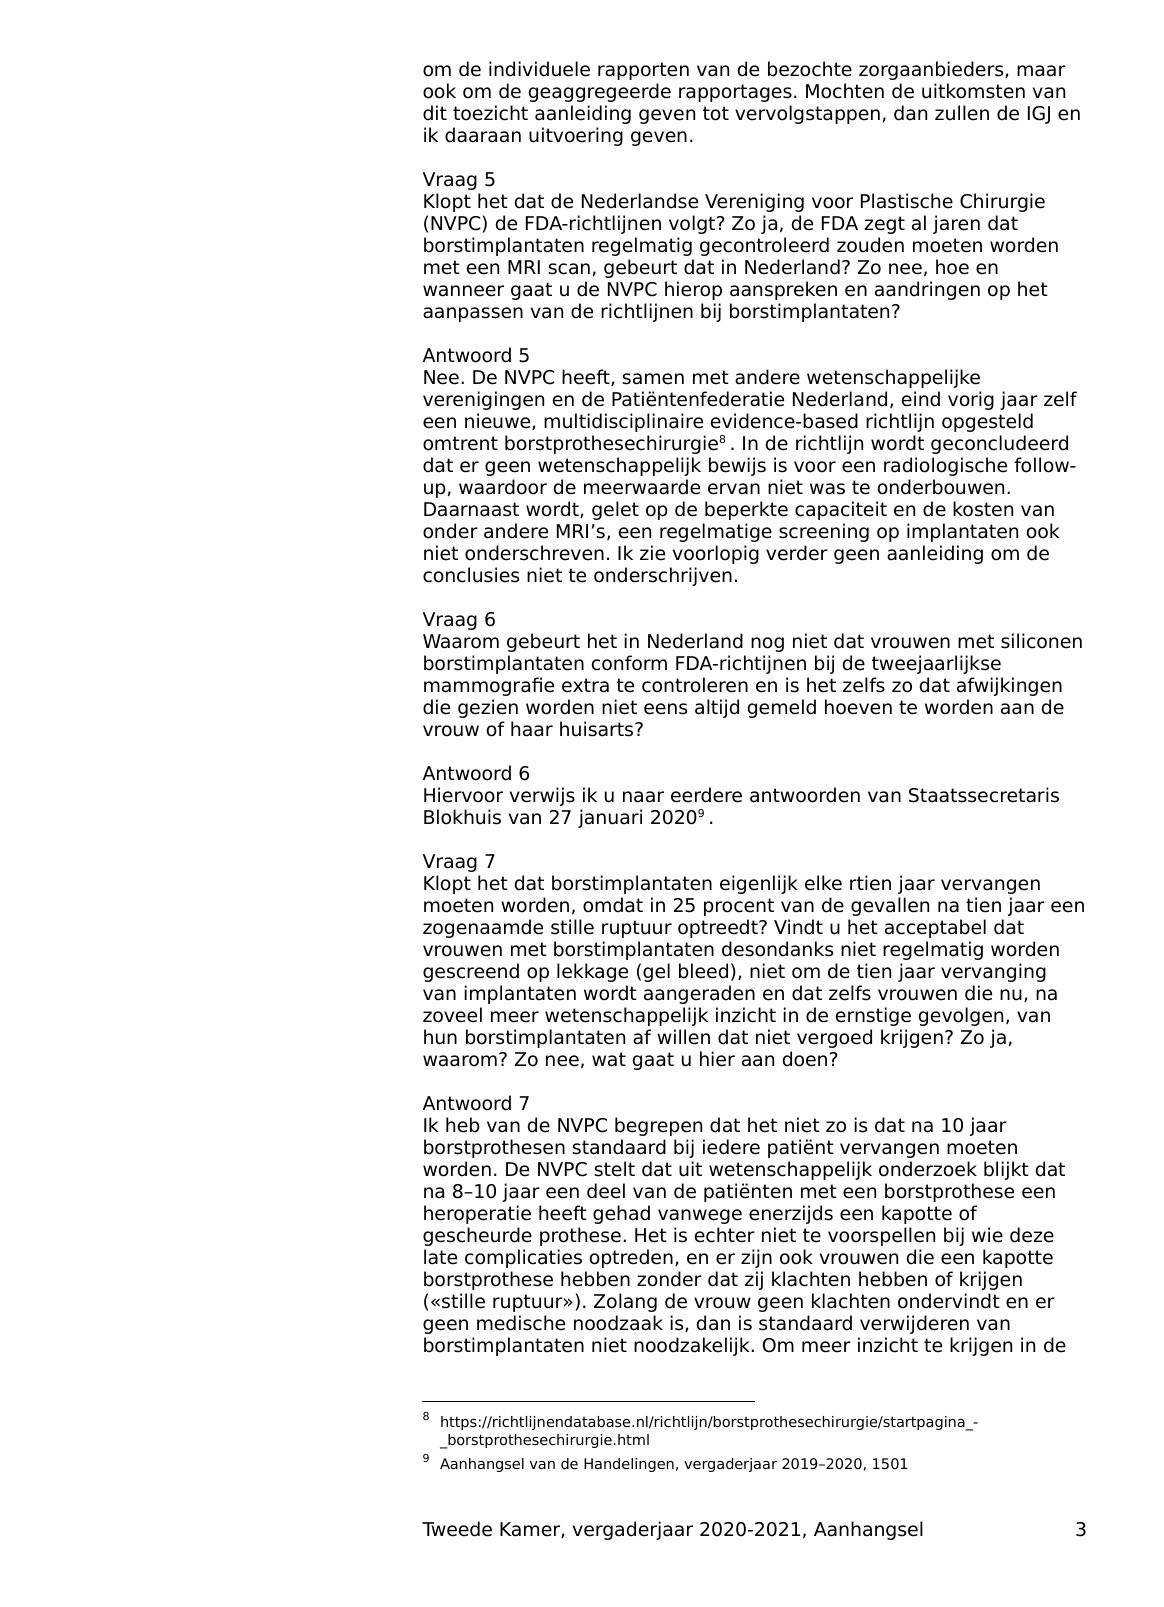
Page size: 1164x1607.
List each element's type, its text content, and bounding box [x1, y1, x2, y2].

text Klopt het dat borstimplantaten eigenlijk elke rtien jaar vervangen moeten worden, omdat in 25 procent van de gevallen na tien jaar een zogenaamde stille ruptuur optreedt? Vindt u het acceptabel dat vrouwen met borstimplantaten desondanks niet regelmatig worden gescreend op lekkage (gel bleed), niet om de tien jaar vervanging van implantaten wordt aangeraden en dat zelfs vrouwen die nu, na zoveel meer wetenschappelijk inzicht in de ernstige gevolgen, van hun borstimplantaten af willen dat niet vergoed krijgen? Zo ja, waarom? Zo nee, wat gaat u hier aan doen? [422, 873, 1087, 1071]
text Vraag 7 [422, 851, 1087, 873]
text https://richtlijnendatabase.nl/richtlijn/borstprothesechirurgie/startpagina_-_borstprothesechirurgie.html [422, 1410, 1087, 1449]
text Hiervoor verwijs ik u naar eerdere antwoorden van Staatssecretaris Blokhuis van 27 januari 2020. [422, 785, 1087, 829]
text Antwoord 6 [422, 763, 1087, 785]
text Antwoord 7 [422, 1093, 1087, 1115]
text Klopt het dat de Nederlandse Vereniging voor Plastische Chirurgie (NVPC) de FDA-richtlijnen volgt? Zo ja, de FDA zegt al jaren dat borstimplantaten regelmatig gecontroleerd zouden moeten worden met een MRI scan, gebeurt dat in Nederland? Zo nee, hoe en wanneer gaat u de NVPC hierop aanspreken en aandringen op het aanpassen van de richtlijnen bij borstimplantaten? [422, 191, 1087, 323]
text Vraag 6 [422, 609, 1087, 631]
text Waarom gebeurt het in Nederland nog niet dat vrouwen met siliconen borstimplantaten conform FDA-richtijnen bij de tweejaarlijkse mammografie extra te controleren en is het zelfs zo dat afwijkingen die gezien worden niet eens altijd gemeld hoeven te worden aan de vrouw of haar huisarts? [422, 631, 1087, 741]
text Antwoord 5 [422, 345, 1087, 367]
text Vraag 5 [422, 169, 1087, 191]
text Nee. De NVPC heeft, samen met andere wetenschappelijke verenigingen en de Patiëntenfederatie Nederland, eind vorig jaar zelf een nieuwe, multidisciplinaire evidence-based richtlijn opgesteld omtrent borstprothesechirurgie. In de richtlijn wordt geconcludeerd dat er geen wetenschappelijk bewijs is voor een radiologische follow-up, waardoor de meerwaarde ervan niet was te onderbouwen. Daarnaast wordt, gelet op de beperkte capaciteit en de kosten van onder andere MRI’s, een regelmatige screening op implantaten ook niet onderschreven. Ik zie voorlopig verder geen aanleiding om de conclusies niet te onderschrijven. [422, 367, 1087, 587]
text Aanhangsel van de Handelingen, vergaderjaar 2019–2020, 1501 [422, 1452, 1087, 1474]
text om de individuele rapporten van de bezochte zorgaanbieders, maar ook om de geaggregeerde rapportages. Mochten de uitkomsten van dit toezicht aanleiding geven tot vervolgstappen, dan zullen de IGJ en ik daaraan uitvoering geven. [422, 59, 1087, 147]
text Ik heb van de NVPC begrepen dat het niet zo is dat na 10 jaar borstprothesen standaard bij iedere patiënt vervangen moeten worden. De NVPC stelt dat uit wetenschappelijk onderzoek blijkt dat na 8–10 jaar een deel van de patiënten met een borstprothese een heroperatie heeft gehad vanwege enerzijds een kapotte of gescheurde prothese. Het is echter niet te voorspellen bij wie deze late complicaties optreden, en er zijn ook vrouwen die een kapotte borstprothese hebben zonder dat zij klachten hebben of krijgen («stille ruptuur»). Zolang de vrouw geen klachten ondervindt en er geen medische noodzaak is, dan is standaard verwijderen van borstimplantaten niet noodzakelijk. Om meer inzicht te krijgen in de [422, 1115, 1087, 1357]
